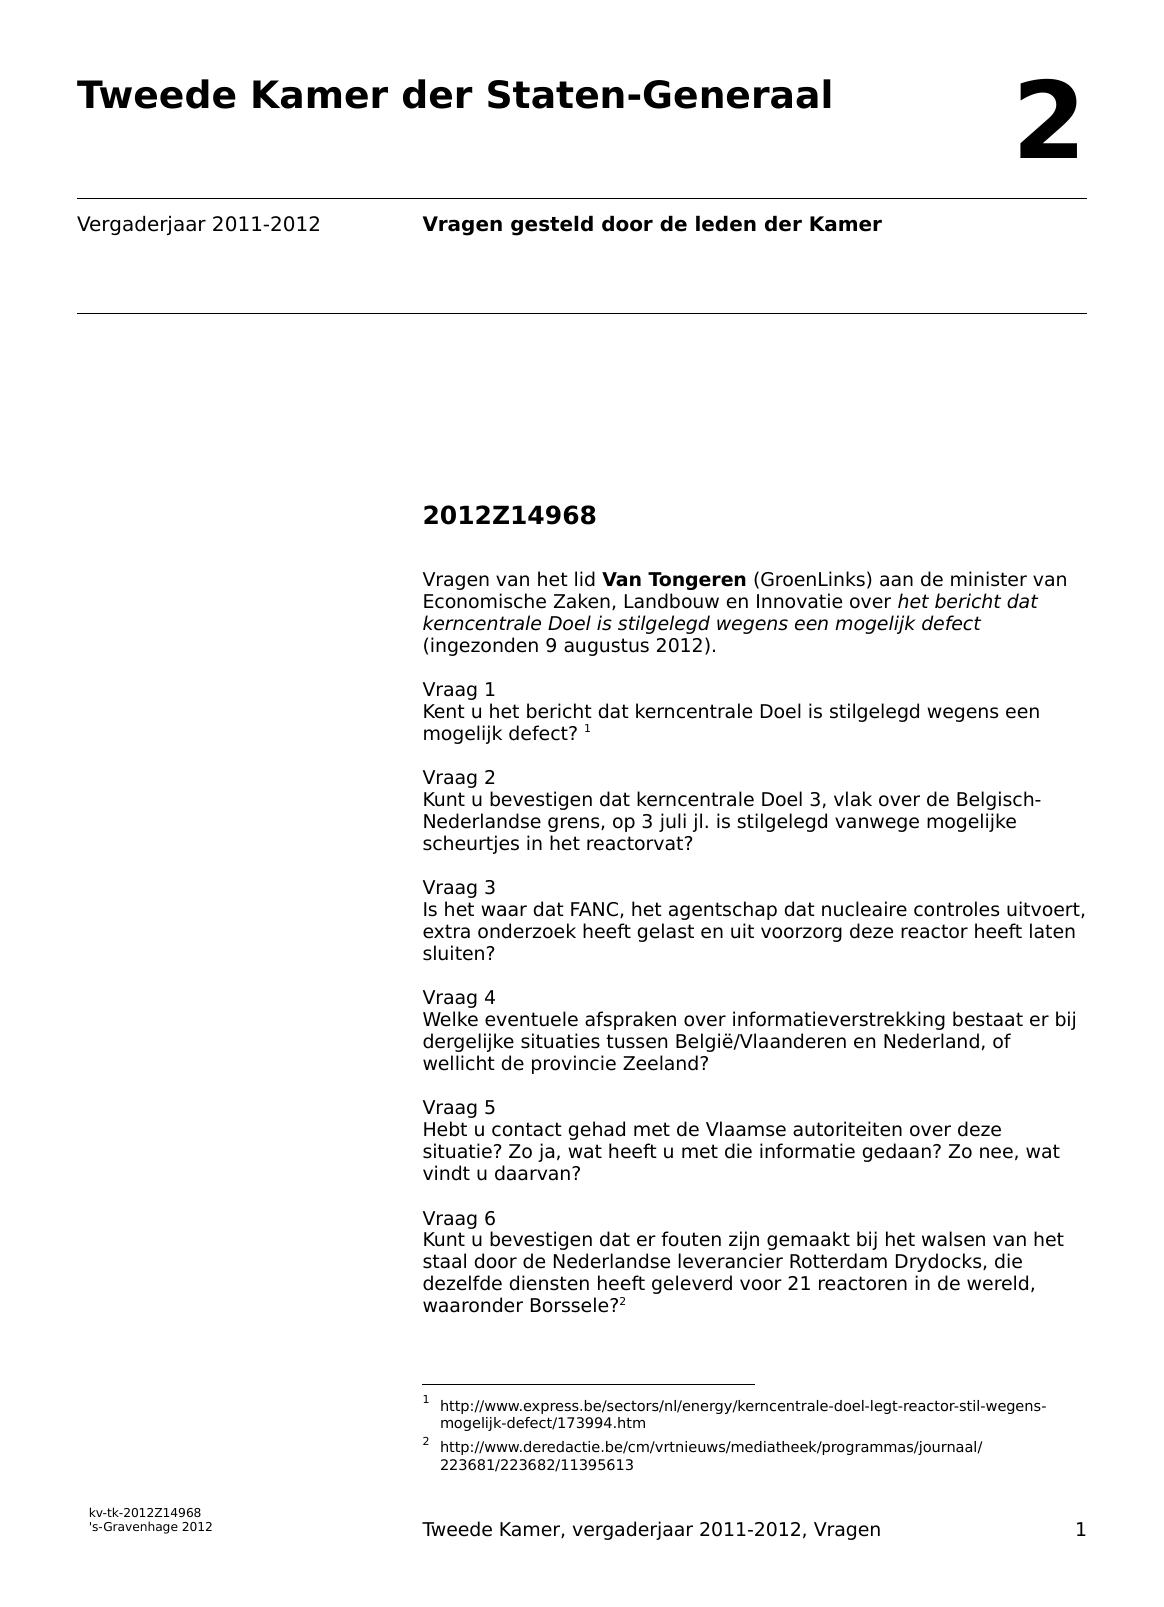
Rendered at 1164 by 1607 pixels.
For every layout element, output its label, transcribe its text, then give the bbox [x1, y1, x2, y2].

text Is het waar dat FANC, het agentschap dat nucleaire controles uitvoert, extra onderzoek heeft gelast en uit voorzorg deze reactor heeft laten sluiten? [422, 899, 1087, 965]
text Hebt u contact gehad met de Vlaamse autoriteiten over deze situatie? Zo ja, wat heeft u met die informatie gedaan? Zo nee, wat vindt u daarvan? [422, 1119, 1087, 1185]
text Vraag 1 [422, 679, 1087, 701]
table_header 2 [886, 59, 1087, 198]
text Vraag 4 [422, 987, 1087, 1009]
text Vraag 2 [422, 767, 1087, 789]
text Welke eventuele afspraken over informatieverstrekking bestaat er bij dergelijke situaties tussen België/Vlaanderen en Nederland, of wellicht de provincie Zeeland? [422, 1009, 1087, 1075]
text 's-Gravenhage 2012 [88, 1520, 323, 1534]
table_header Tweede Kamer der Staten-Generaal [77, 59, 886, 198]
text Kunt u bevestigen dat er fouten zijn gemaakt bij het walsen van het staal door de Nederlandse leverancier Rotterdam Drydocks, die dezelfde diensten heeft geleverd voor 21 reactoren in de wereld, waaronder Borssele? [422, 1229, 1087, 1317]
table_cell Vergaderjaar 2011-2012 [77, 199, 422, 313]
text http://www.deredactie.be/cm/vrtnieuws/mediatheek/programmas/journaal/223681/223682/11395613 [422, 1435, 1087, 1474]
table_cell Vragen gesteld door de leden der Kamer [422, 199, 1087, 313]
text http://www.express.be/sectors/nl/energy/kerncentrale-doel-legt-reactor-stil-wegens-mogelijk-defect/173994.htm [422, 1393, 1087, 1432]
text Vraag 5 [422, 1097, 1087, 1119]
text Vraag 3 [422, 877, 1087, 899]
text Kent u het bericht dat kerncentrale Doel is stilgelegd wegens een mogelijk defect? [422, 701, 1087, 745]
text Vraag 6 [422, 1207, 1087, 1229]
text Kunt u bevestigen dat kerncentrale Doel 3, vlak over de Belgisch-Nederlandse grens, op 3 juli jl. is stilgelegd vanwege mogelijke scheurtjes in het reactorvat? [422, 789, 1087, 855]
text 2012Z14968 [422, 501, 1087, 531]
text Vragen van het lid Van Tongeren (GroenLinks) aan de minister van Economische Zaken, Landbouw en Innovatie over het bericht dat kerncentrale Doel is stilgelegd wegens een mogelijk defect (ingezonden 9 augustus 2012). [422, 569, 1087, 657]
text kv-tk-2012Z14968 [88, 1506, 323, 1520]
